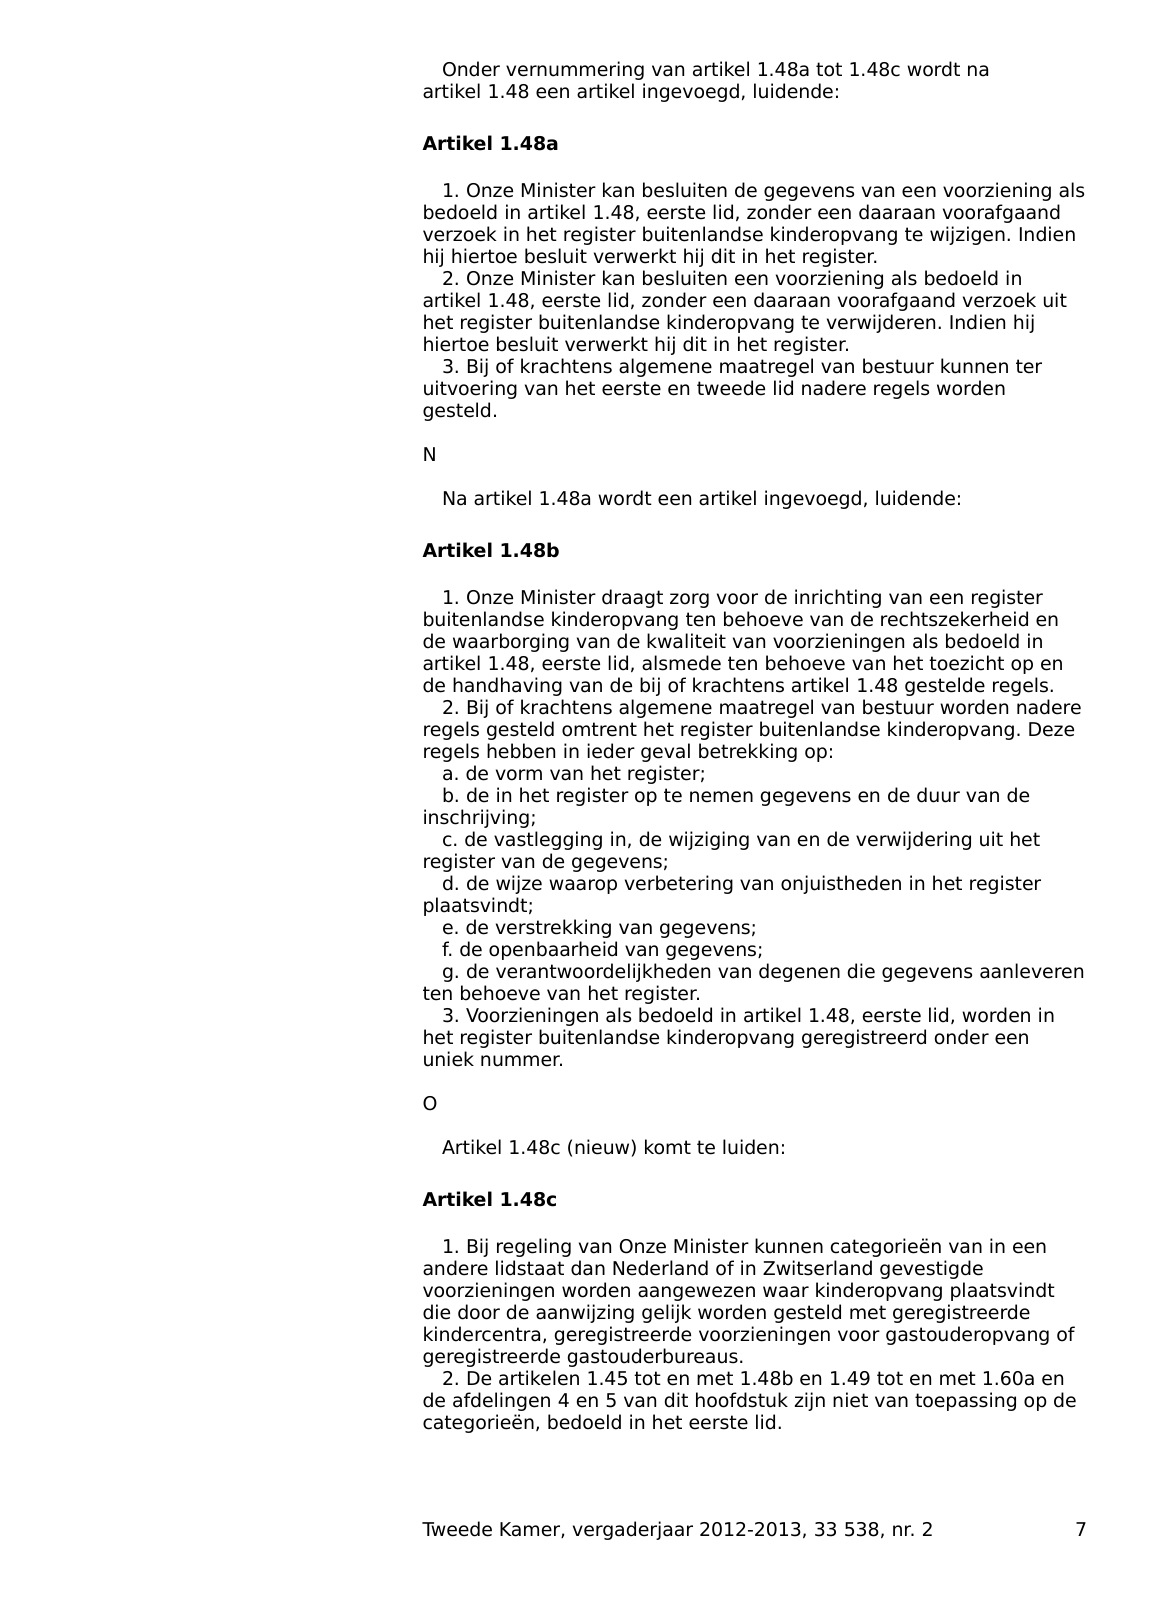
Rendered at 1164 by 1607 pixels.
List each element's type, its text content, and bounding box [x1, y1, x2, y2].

text g. de verantwoordelijkheden van degenen die gegevens aanleveren ten behoeve van het register. [422, 961, 1087, 1005]
text e. de verstrekking van gegevens; [422, 917, 1087, 939]
text a. de vorm van het register; [422, 763, 1087, 785]
text f. de openbaarheid van gegevens; [422, 939, 1087, 961]
subtitle Artikel 1.48c [422, 1189, 1087, 1211]
text Na artikel 1.48a wordt een artikel ingevoegd, luidende: [422, 488, 1087, 510]
text O [422, 1093, 1087, 1115]
text Artikel 1.48c (nieuw) komt te luiden: [422, 1137, 1087, 1159]
text 1. Bij regeling van Onze Minister kunnen categorieën van in een andere lidstaat dan Nederland of in Zwitserland gevestigde voorzieningen worden aangewezen waar kinderopvang plaatsvindt die door de aanwijzing gelijk worden gesteld met geregistreerde kindercentra, geregistreerde voorzieningen voor gastouderopvang of geregistreerde gastouderbureaus. [422, 1236, 1087, 1368]
text 2. Onze Minister kan besluiten een voorziening als bedoeld in artikel 1.48, eerste lid, zonder een daaraan voorafgaand verzoek uit het register buitenlandse kinderopvang te verwijderen. Indien hij hiertoe besluit verwerkt hij dit in het register. [422, 268, 1087, 356]
subtitle Artikel 1.48b [422, 540, 1087, 562]
text 2. Bij of krachtens algemene maatregel van bestuur worden nadere regels gesteld omtrent het register buitenlandse kinderopvang. Deze regels hebben in ieder geval betrekking op: [422, 697, 1087, 763]
text 1. Onze Minister draagt zorg voor de inrichting van een register buitenlandse kinderopvang ten behoeve van de rechtszekerheid en de waarborging van de kwaliteit van voorzieningen als bedoeld in artikel 1.48, eerste lid, alsmede ten behoeve van het toezicht op en de handhaving van de bij of krachtens artikel 1.48 gestelde regels. [422, 587, 1087, 697]
text 3. Voorzieningen als bedoeld in artikel 1.48, eerste lid, worden in het register buitenlandse kinderopvang geregistreerd onder een uniek nummer. [422, 1005, 1087, 1071]
text b. de in het register op te nemen gegevens en de duur van de inschrijving; [422, 785, 1087, 829]
text 1. Onze Minister kan besluiten de gegevens van een voorziening als bedoeld in artikel 1.48, eerste lid, zonder een daaraan voorafgaand verzoek in het register buitenlandse kinderopvang te wijzigen. Indien hij hiertoe besluit verwerkt hij dit in het register. [422, 180, 1087, 268]
text d. de wijze waarop verbetering van onjuistheden in het register plaatsvindt; [422, 873, 1087, 917]
text c. de vastlegging in, de wijziging van en de verwijdering uit het register van de gegevens; [422, 829, 1087, 873]
text N [422, 444, 1087, 466]
text 3. Bij of krachtens algemene maatregel van bestuur kunnen ter uitvoering van het eerste en tweede lid nadere regels worden gesteld. [422, 356, 1087, 422]
text 2. De artikelen 1.45 tot en met 1.48b en 1.49 tot en met 1.60a en de afdelingen 4 en 5 van dit hoofdstuk zijn niet van toepassing op de categorieën, bedoeld in het eerste lid. [422, 1368, 1087, 1434]
text Onder vernummering van artikel 1.48a tot 1.48c wordt na artikel 1.48 een artikel ingevoegd, luidende: [422, 59, 1087, 103]
subtitle Artikel 1.48a [422, 133, 1087, 155]
